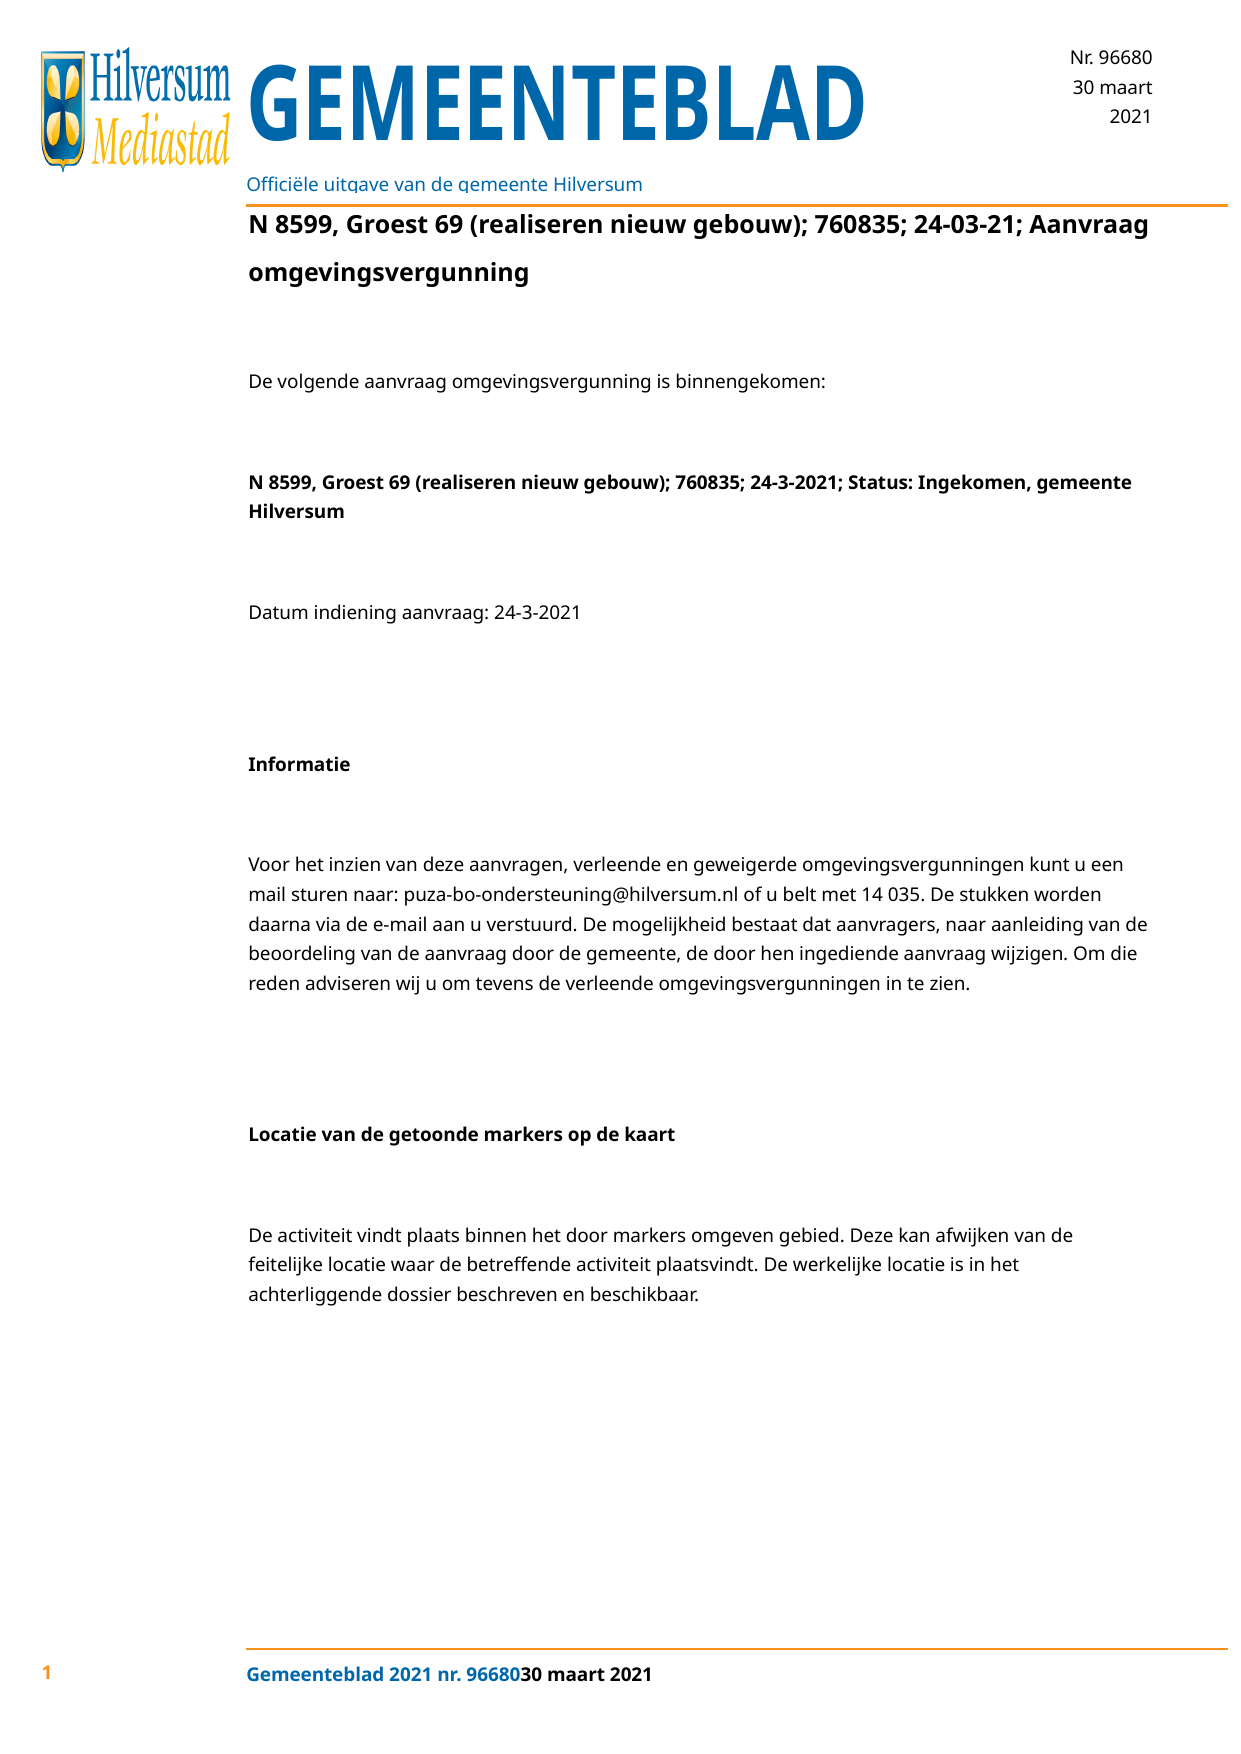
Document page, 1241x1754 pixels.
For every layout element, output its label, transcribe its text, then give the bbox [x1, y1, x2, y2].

text Voor het inzien van deze aanvragen, verleende en geweigerde omgevingsvergunningen kunt u een mail sturen naar: puza-bo-ondersteuning@hilversum.nl of u belt met 14 035. De stukken worden daarna via de e-mail aan u verstuurd. De mogelijkheid bestaat dat aanvragers, naar aanleiding van de beoordeling van de aanvraag door de gemeente, de door hen ingediende aanvraag wijzigen. Om die reden adviseren wij u om tevens de verleende omgevingsvergunningen in te zien. [248, 852, 1152, 996]
text De volgende aanvraag omgevingsvergunning is binnengekomen: [248, 368, 1152, 394]
text Datum indiening aanvraag: 24-3-2021 [248, 599, 1152, 625]
text Locatie van de getoonde markers op de kaart [248, 1121, 1152, 1147]
text N 8599, Groest 69 (realiseren nieuw gebouw); 760835; 24-3-2021; Status: Ingekomen, gemeente Hilversum [248, 469, 1152, 524]
text N 8599, Groest 69 (realiseren nieuw gebouw); 760835; 24-03-21; Aanvraag omgevingsvergunning [248, 207, 1152, 288]
picture [41, 47, 231, 172]
text De activiteit vindt plaats binnen het door markers omgeven gebied. Deze kan afwijken van de feitelijke locatie waar de betreffende activiteit plaatsvindt. De werkelijke locatie is in het achterliggende dossier beschreven en beschikbaar. [248, 1222, 1152, 1307]
text Informatie [248, 751, 1152, 777]
